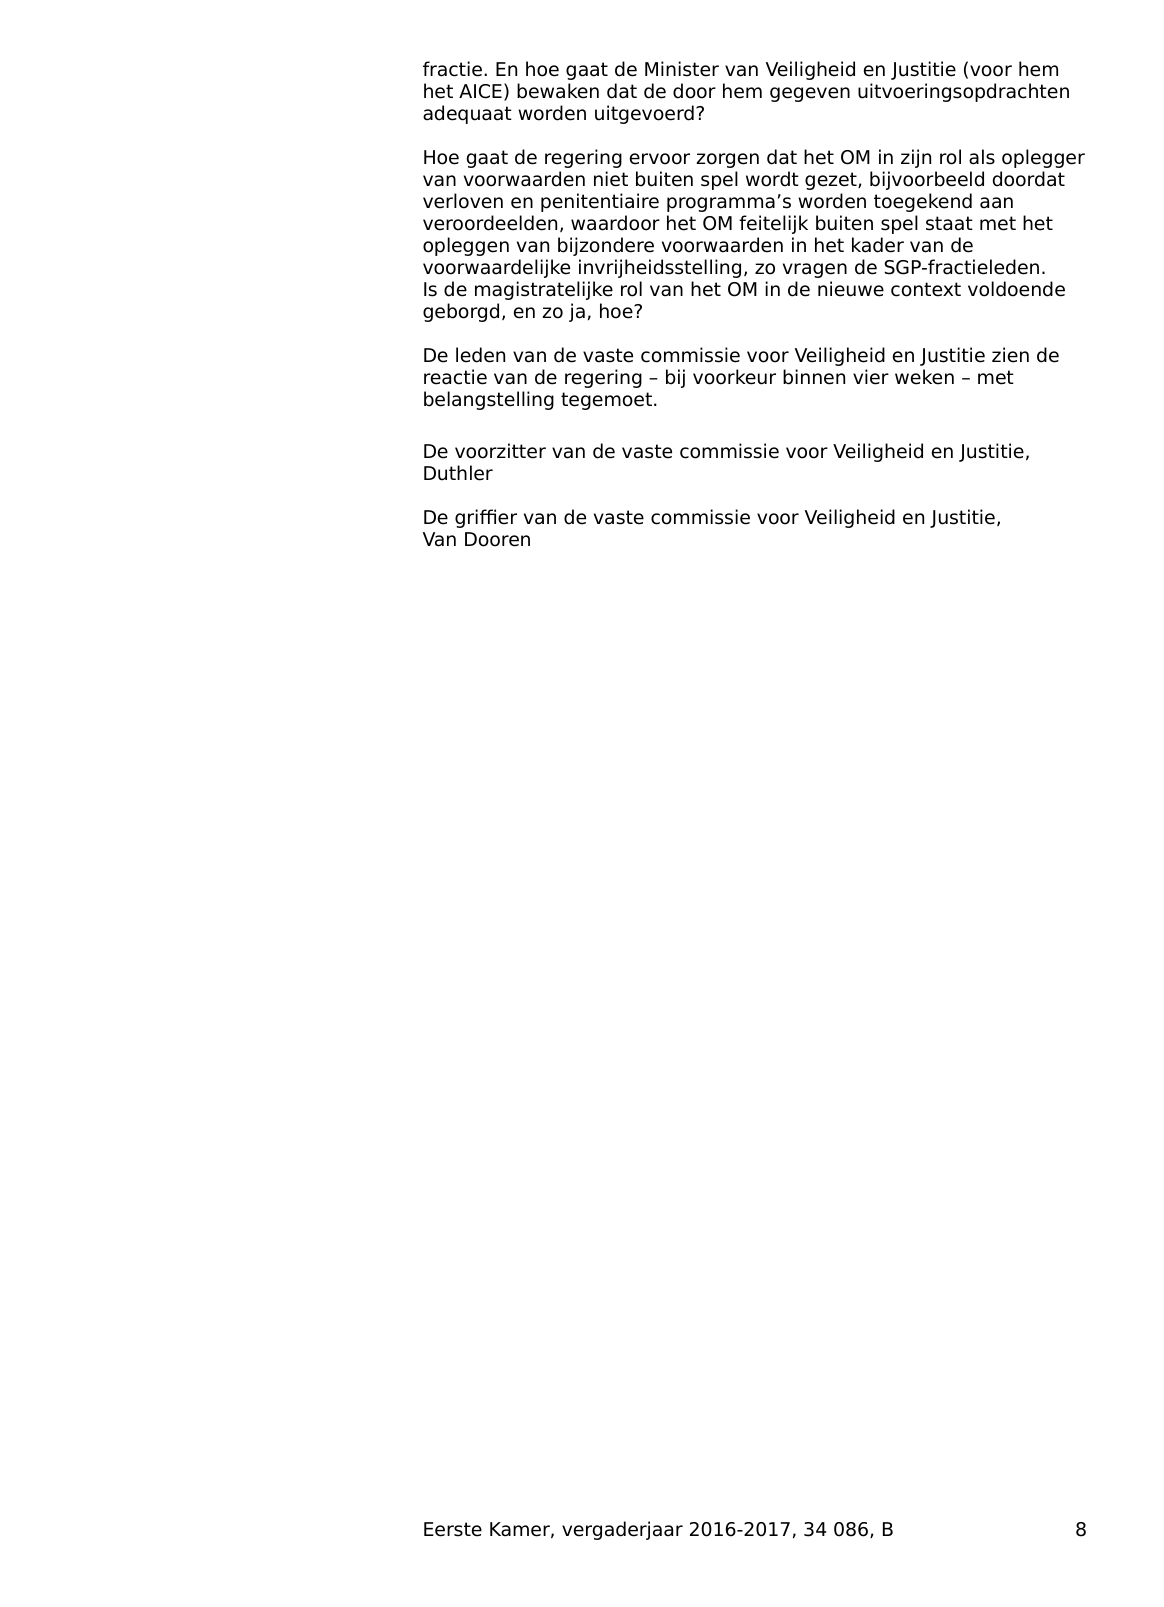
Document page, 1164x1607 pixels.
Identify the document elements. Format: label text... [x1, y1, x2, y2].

text Hoe gaat de regering ervoor zorgen dat het OM in zijn rol als oplegger van voorwaarden niet buiten spel wordt gezet, bijvoorbeeld doordat verloven en penitentiaire programma’s worden toegekend aan veroordeelden, waardoor het OM feitelijk buiten spel staat met het opleggen van bijzondere voorwaarden in het kader van de voorwaardelijke invrijheidsstelling, zo vragen de SGP-fractieleden. [422, 147, 1087, 279]
text De voorzitter van de vaste commissie voor Veiligheid en Justitie, Duthler [422, 441, 1087, 485]
text fractie. En hoe gaat de Minister van Veiligheid en Justitie (voor hem het AICE) bewaken dat de door hem gegeven uitvoeringsopdrachten adequaat worden uitgevoerd? [422, 59, 1087, 125]
text Is de magistratelijke rol van het OM in de nieuwe context voldoende geborgd, en zo ja, hoe? [422, 279, 1087, 323]
text De leden van de vaste commissie voor Veiligheid en Justitie zien de reactie van de regering – bij voorkeur binnen vier weken – met belangstelling tegemoet. [422, 345, 1087, 411]
text De griffier van de vaste commissie voor Veiligheid en Justitie, Van Dooren [422, 507, 1087, 551]
